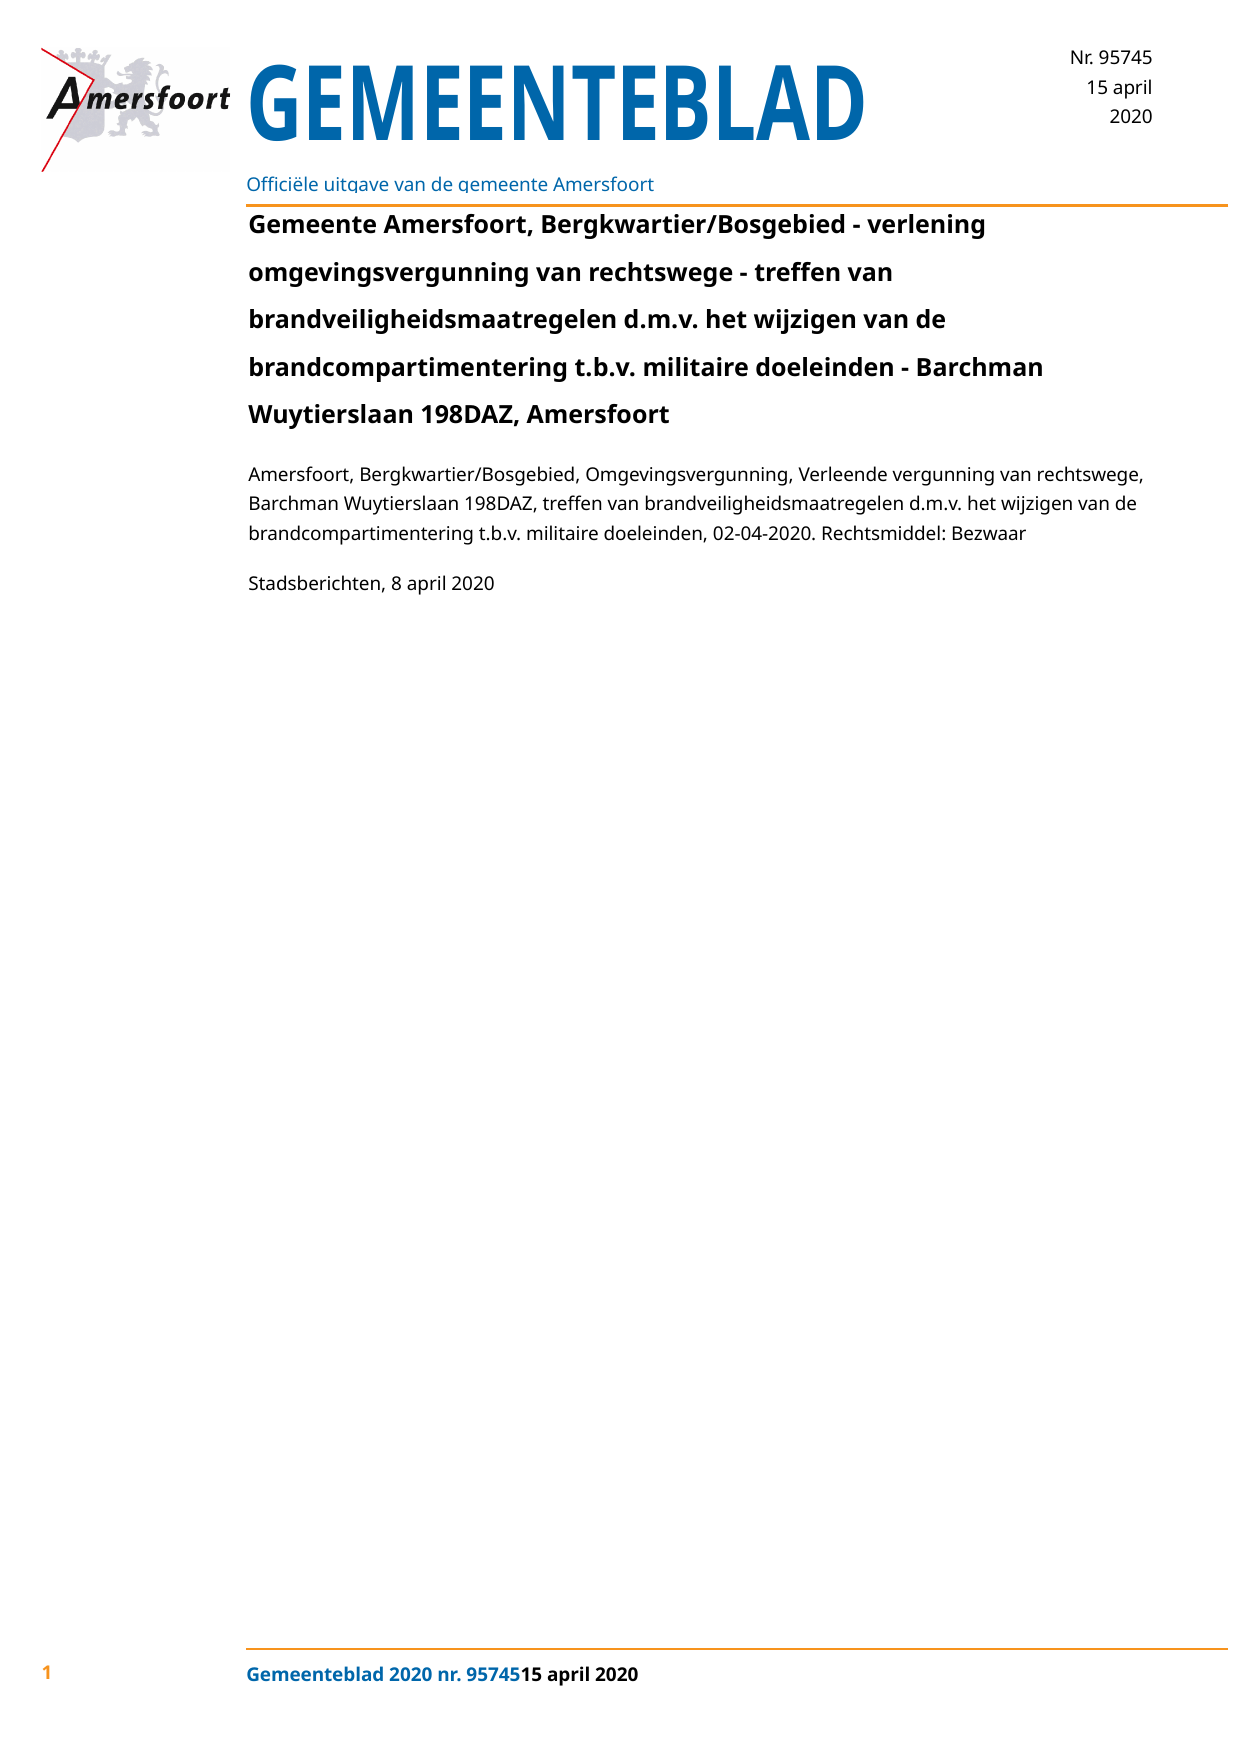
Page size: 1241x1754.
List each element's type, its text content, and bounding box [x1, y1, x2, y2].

text Stadsberichten, 8 april 2020 [248, 570, 1152, 596]
text Amersfoort, Bergkwartier/Bosgebied, Omgevingsvergunning, Verleende vergunning van rechtswege, Barchman Wuytierslaan 198DAZ, treffen van brandveiligheidsmaatregelen d.m.v. het wijzigen van de brandcompartimentering t.b.v. militaire doeleinden, 02-04-2020. Rechtsmiddel: Bezwaar [248, 461, 1152, 546]
picture [41, 47, 231, 172]
text Gemeente Amersfoort, Bergkwartier/Bosgebied - verlening omgevingsvergunning van rechtswege - treffen van brandveiligheidsmaatregelen d.m.v. het wijzigen van de brandcompartimentering t.b.v. militaire doeleinden - Barchman Wuytierslaan 198DAZ, Amersfoort [248, 207, 1152, 431]
